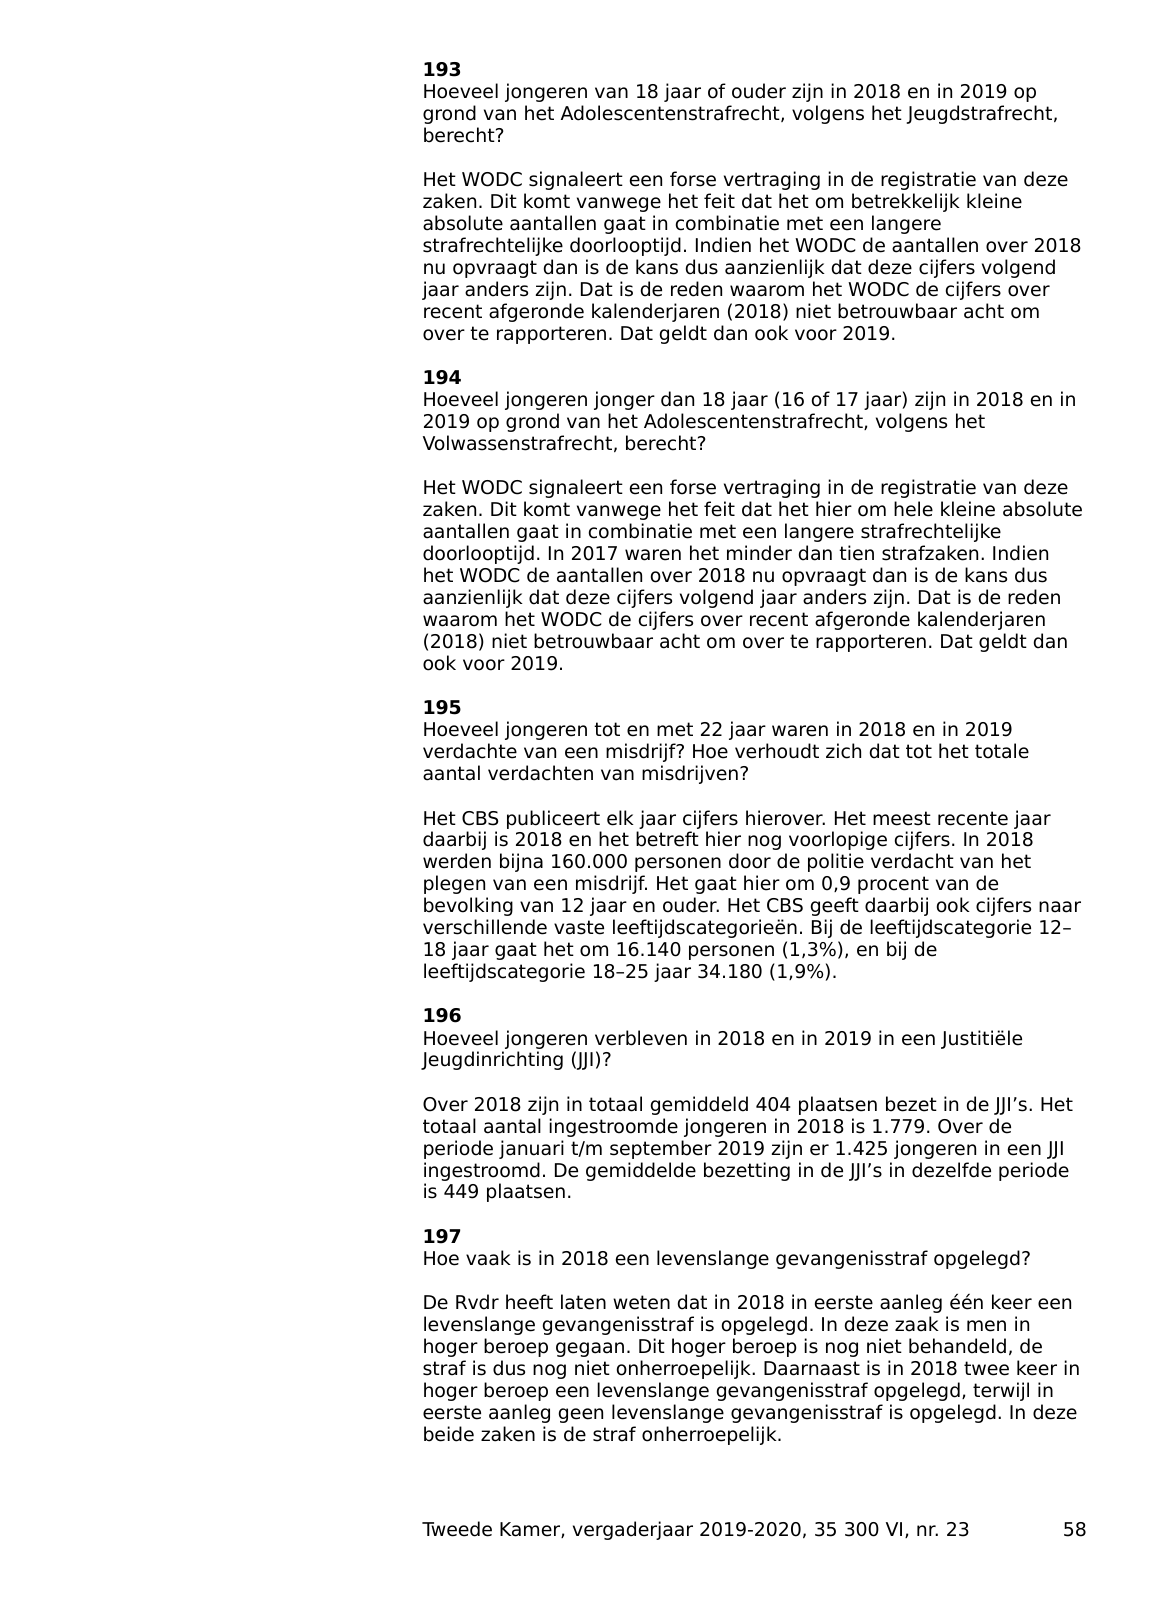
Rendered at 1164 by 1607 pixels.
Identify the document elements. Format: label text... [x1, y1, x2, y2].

text 193 [422, 59, 1087, 81]
text 197 [422, 1226, 1087, 1248]
text Hoeveel jongeren verbleven in 2018 en in 2019 in een Justitiële Jeugdinrichting (JJI)? [422, 1027, 1087, 1071]
text 195 [422, 697, 1087, 719]
text Het CBS publiceert elk jaar cijfers hierover. Het meest recente jaar daarbij is 2018 en het betreft hier nog voorlopige cijfers. In 2018 werden bijna 160.000 personen door de politie verdacht van het plegen van een misdrijf. Het gaat hier om 0,9 procent van de bevolking van 12 jaar en ouder. Het CBS geeft daarbij ook cijfers naar verschillende vaste leeftijdscategorieën. Bij de leeftijdscategorie 12–18 jaar gaat het om 16.140 personen (1,3%), en bij de leeftijdscategorie 18–25 jaar 34.180 (1,9%). [422, 807, 1087, 983]
text Hoeveel jongeren tot en met 22 jaar waren in 2018 en in 2019 verdachte van een misdrijf? Hoe verhoudt zich dat tot het totale aantal verdachten van misdrijven? [422, 719, 1087, 785]
text Over 2018 zijn in totaal gemiddeld 404 plaatsen bezet in de JJI’s. Het totaal aantal ingestroomde jongeren in 2018 is 1.779. Over de periode januari t/m september 2019 zijn er 1.425 jongeren in een JJI ingestroomd. De gemiddelde bezetting in de JJI’s in dezelfde periode is 449 plaatsen. [422, 1093, 1087, 1203]
text Hoeveel jongeren van 18 jaar of ouder zijn in 2018 en in 2019 op grond van het Adolescentenstrafrecht, volgens het Jeugdstrafrecht, berecht? [422, 81, 1087, 147]
text 196 [422, 1005, 1087, 1027]
text De Rvdr heeft laten weten dat in 2018 in eerste aanleg één keer een levenslange gevangenisstraf is opgelegd. In deze zaak is men in hoger beroep gegaan. Dit hoger beroep is nog niet behandeld, de straf is dus nog niet onherroepelijk. Daarnaast is in 2018 twee keer in hoger beroep een levenslange gevangenisstraf opgelegd, terwijl in eerste aanleg geen levenslange gevangenisstraf is opgelegd. In deze beide zaken is de straf onherroepelijk. [422, 1292, 1087, 1446]
text Hoe vaak is in 2018 een levenslange gevangenisstraf opgelegd? [422, 1248, 1087, 1269]
text Het WODC signaleert een forse vertraging in de registratie van deze zaken. Dit komt vanwege het feit dat het hier om hele kleine absolute aantallen gaat in combinatie met een langere strafrechtelijke doorlooptijd. In 2017 waren het minder dan tien strafzaken. Indien het WODC de aantallen over 2018 nu opvraagt dan is de kans dus aanzienlijk dat deze cijfers volgend jaar anders zijn. Dat is de reden waarom het WODC de cijfers over recent afgeronde kalenderjaren (2018) niet betrouwbaar acht om over te rapporteren. Dat geldt dan ook voor 2019. [422, 477, 1087, 675]
text Het WODC signaleert een forse vertraging in de registratie van deze zaken. Dit komt vanwege het feit dat het om betrekkelijk kleine absolute aantallen gaat in combinatie met een langere strafrechtelijke doorlooptijd. Indien het WODC de aantallen over 2018 nu opvraagt dan is de kans dus aanzienlijk dat deze cijfers volgend jaar anders zijn. Dat is de reden waarom het WODC de cijfers over recent afgeronde kalenderjaren (2018) niet betrouwbaar acht om over te rapporteren. Dat geldt dan ook voor 2019. [422, 169, 1087, 345]
text Hoeveel jongeren jonger dan 18 jaar (16 of 17 jaar) zijn in 2018 en in 2019 op grond van het Adolescentenstrafrecht, volgens het Volwassenstrafrecht, berecht? [422, 389, 1087, 455]
text 194 [422, 367, 1087, 389]
